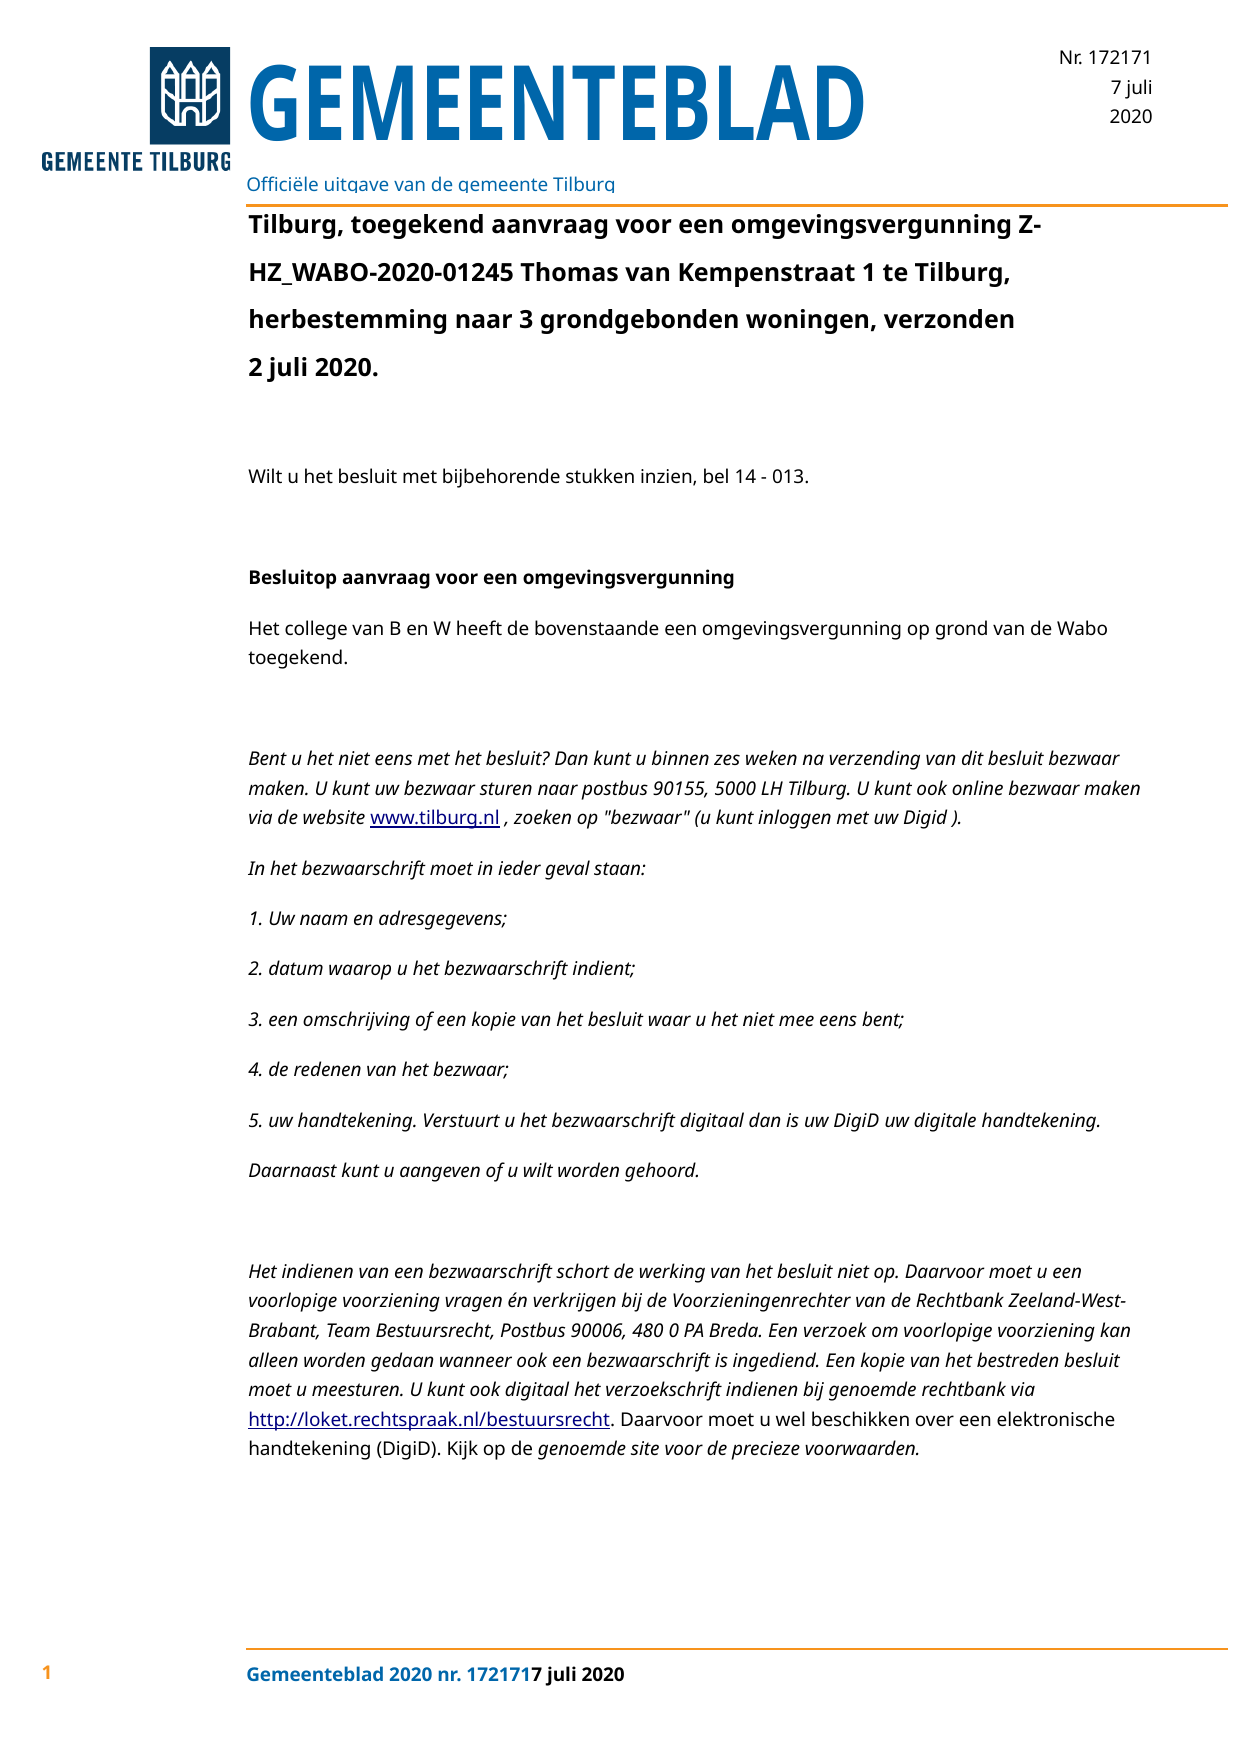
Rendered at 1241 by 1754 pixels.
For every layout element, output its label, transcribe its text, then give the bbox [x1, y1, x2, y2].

text Het indienen van een bezwaarschrift schort de werking van het besluit niet op. Daarvoor moet u een voorlopige voorziening vragen én verkrijgen bij de Voorzieningenrechter van de Rechtbank Zeeland-West-Brabant, Team Bestuursrecht, Postbus 90006, 480 0 PA Breda. Een verzoek om voorlopige voorziening kan alleen worden gedaan wanneer ook een bezwaarschrift is ingediend. Een kopie van het bestreden besluit moet u meesturen. U kunt ook digitaal het verzoekschrift indienen bij genoemde rechtbank via http://loket.rechtspraak.nl/bestuursrecht. Daarvoor moet u wel beschikken over een elektronische handtekening (DigiD). Kijk op de genoemde site voor de precieze voorwaarden. [248, 1258, 1152, 1461]
text Tilburg, toegekend aanvraag voor een omgevingsvergunning Z-HZ_WABO-2020-01245 Thomas van Kempenstraat 1 te Tilburg, herbestemming naar 3 grondgebonden woningen, verzonden 2 juli 2020. [248, 207, 1152, 384]
text Het college van B en W heeft de bovenstaande een omgevingsvergunning op grond van de Wabo toegekend. [248, 615, 1152, 670]
text Besluitop aanvraag voor een omgevingsvergunning [248, 564, 1152, 590]
text Wilt u het besluit met bijbehorende stukken inzien, bel 14 - 013. [248, 463, 1152, 489]
text 3. een omschrijving of een kopie van het besluit waar u het niet mee eens bent; [248, 1006, 1152, 1032]
text 2. datum waarop u het bezwaarschrift indient; [248, 956, 1152, 981]
text 1. Uw naam en adresgegevens; [248, 905, 1152, 931]
text 5. uw handtekening. Verstuurt u het bezwaarschrift digitaal dan is uw DigiD uw digitale handtekening. [248, 1107, 1152, 1133]
text In het bezwaarschrift moet in ieder geval staan: [248, 855, 1152, 881]
picture [41, 47, 231, 172]
text Bent u het niet eens met het besluit? Dan kunt u binnen zes weken na verzending van dit besluit bezwaar maken. U kunt uw bezwaar sturen naar postbus 90155, 5000 LH Tilburg. U kunt ook online bezwaar maken via de website www.tilburg.nl , zoeken op "bezwaar" (u kunt inloggen met uw Digid ). [248, 745, 1152, 830]
text Daarnaast kunt u aangeven of u wilt worden gehoord. [248, 1157, 1152, 1183]
text 4. de redenen van het bezwaar; [248, 1056, 1152, 1082]
